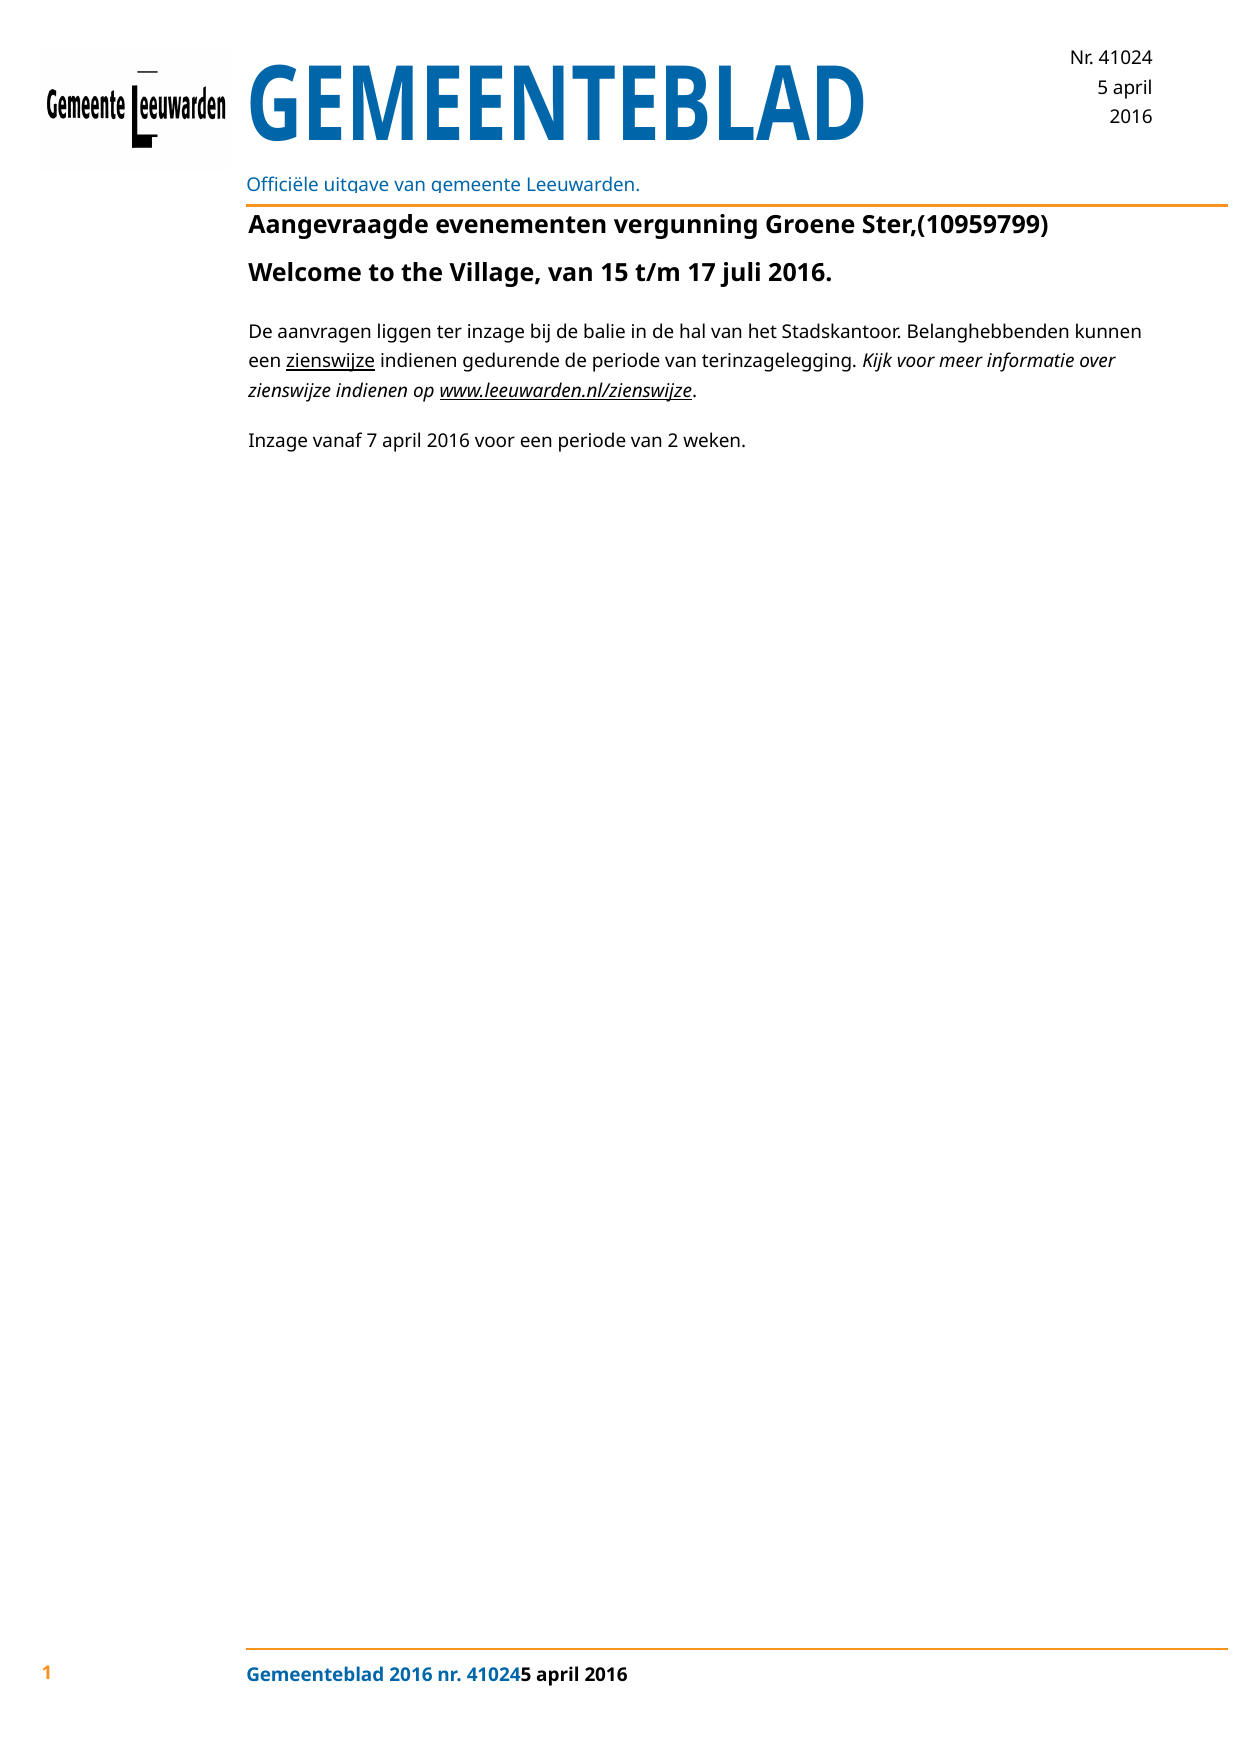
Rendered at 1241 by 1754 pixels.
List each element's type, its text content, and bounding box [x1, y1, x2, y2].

picture [41, 47, 231, 172]
text De aanvragen liggen ter inzage bij de balie in de hal van het Stadskantoor. Belanghebbenden kunnen een zienswijze indienen gedurende de periode van terinzagelegging. Kijk voor meer informatie over zienswijze indienen op www.leeuwarden.nl/zienswijze. [248, 318, 1152, 403]
text Inzage vanaf 7 april 2016 voor een periode van 2 weken. [248, 427, 1152, 453]
text Aangevraagde evenementen vergunning Groene Ster,(10959799) Welcome to the Village, van 15 t/m 17 juli 2016. [248, 207, 1152, 288]
